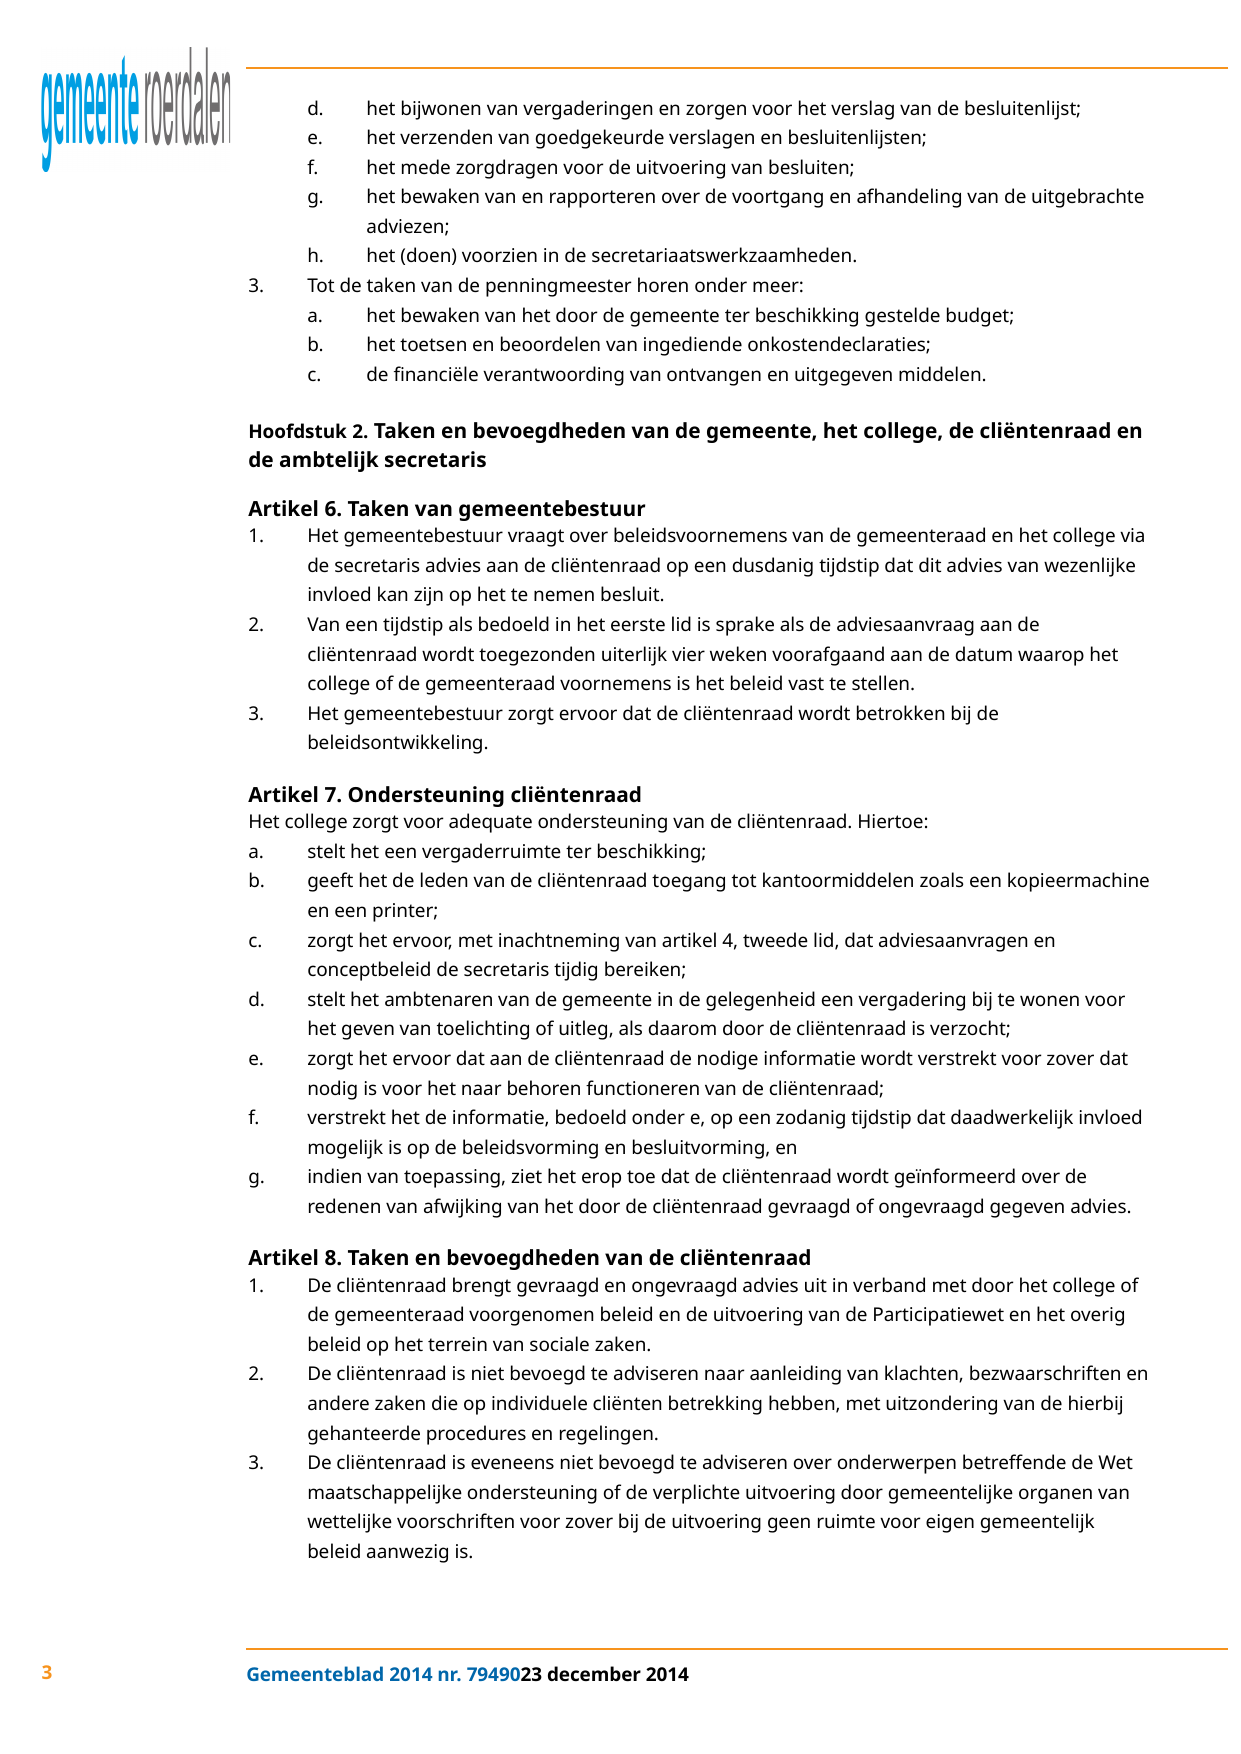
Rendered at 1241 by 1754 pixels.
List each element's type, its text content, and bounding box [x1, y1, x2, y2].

list het mede zorgdragen voor de uitvoering van besluiten; [307, 154, 1152, 180]
list Van een tijdstip als bedoeld in het eerste lid is sprake als de adviesaanvraag aan de cliëntenraad wordt toegezonden uiterlijk vier weken voorafgaand aan de datum waarop het college of de gemeenteraad voornemens is het beleid vast te stellen. [248, 611, 1152, 696]
list het bewaken van en rapporteren over de voortgang en afhandeling van de uitgebrachte adviezen; [307, 183, 1152, 239]
list zorgt het ervoor dat aan de cliëntenraad de nodige informatie wordt verstrekt voor zover dat nodig is voor het naar behoren functioneren van de cliëntenraad; [248, 1045, 1152, 1100]
list Het gemeentebestuur zorgt ervoor dat de cliëntenraad wordt betrokken bij de beleidsontwikkeling. [248, 700, 1152, 755]
list De cliëntenraad brengt gevraagd en ongevraagd advies uit in verband met door het college of de gemeenteraad voorgenomen beleid en de uitvoering van de Participatiewet en het overig beleid op het terrein van sociale zaken. [248, 1272, 1152, 1357]
list het toetsen en beoordelen van ingediende onkostendeclaraties; [307, 331, 1152, 357]
text Hoofdstuk 2. Taken en bevoegdheden van de gemeente, het college, de cliëntenraad en de ambtelijk secretaris [248, 416, 1152, 473]
list stelt het een vergaderruimte ter beschikking; [248, 838, 1152, 864]
picture [41, 134, 48, 172]
text Artikel 6. Taken van gemeentebestuur [248, 494, 1152, 522]
list verstrekt het de informatie, bedoeld onder e, op een zodanig tijdstip dat daadwerkelijk invloed mogelijk is op de beleidsvorming en besluitvorming, en [248, 1104, 1152, 1159]
list De cliëntenraad is niet bevoegd te adviseren naar aanleiding van klachten, bezwaarschriften en andere zaken die op individuele cliënten betrekking hebben, met uitzondering van de hierbij gehanteerde procedures en regelingen. [248, 1361, 1152, 1446]
text Het college zorgt voor adequate ondersteuning van de cliëntenraad. Hiertoe: [248, 808, 1152, 834]
list De cliëntenraad is eveneens niet bevoegd te adviseren over onderwerpen betreffende de Wet maatschappelijke ondersteuning of de verplichte uitvoering door gemeentelijke organen van wettelijke voorschriften voor zover bij de uitvoering geen ruimte voor eigen gemeentelijk beleid aanwezig is. [248, 1449, 1152, 1564]
list zorgt het ervoor, met inachtneming van artikel 4, tweede lid, dat adviesaanvragen en conceptbeleid de secretaris tijdig bereiken; [248, 927, 1152, 982]
list indien van toepassing, ziet het erop toe dat de cliëntenraad wordt geïnformeerd over de redenen van afwijking van het door de cliëntenraad gevraagd of ongevraagd gegeven advies. [248, 1163, 1152, 1219]
text Artikel 8. Taken en bevoegdheden van de cliëntenraad [248, 1243, 1152, 1272]
list Het gemeentebestuur vraagt over beleidsvoornemens van de gemeenteraad en het college via de secretaris advies aan de cliëntenraad op een dusdanig tijdstip dat dit advies van wezenlijke invloed kan zijn op het te nemen besluit. [248, 522, 1152, 607]
list het verzenden van goedgekeurde verslagen en besluitenlijsten; [307, 124, 1152, 150]
list stelt het ambtenaren van de gemeente in de gelegenheid een vergadering bij te wonen voor het geven van toelichting of uitleg, als daarom door de cliëntenraad is verzocht; [248, 986, 1152, 1041]
list het bijwonen van vergaderingen en zorgen voor het verslag van de besluitenlijst; [307, 95, 1152, 121]
list geeft het de leden van de cliëntenraad toegang tot kantoormiddelen zoals een kopieermachine en een printer; [248, 868, 1152, 923]
list de financiële verantwoording van ontvangen en uitgegeven middelen. [307, 361, 1152, 387]
list Tot de taken van de penningmeester horen onder meer: [248, 272, 1152, 298]
list het bewaken van het door de gemeente ter beschikking gestelde budget; [307, 302, 1152, 328]
list het (doen) voorzien in de secretariaatswerkzaamheden. [307, 243, 1152, 268]
text Artikel 7. Ondersteuning cliëntenraad [248, 780, 1152, 808]
picture [41, 47, 231, 172]
